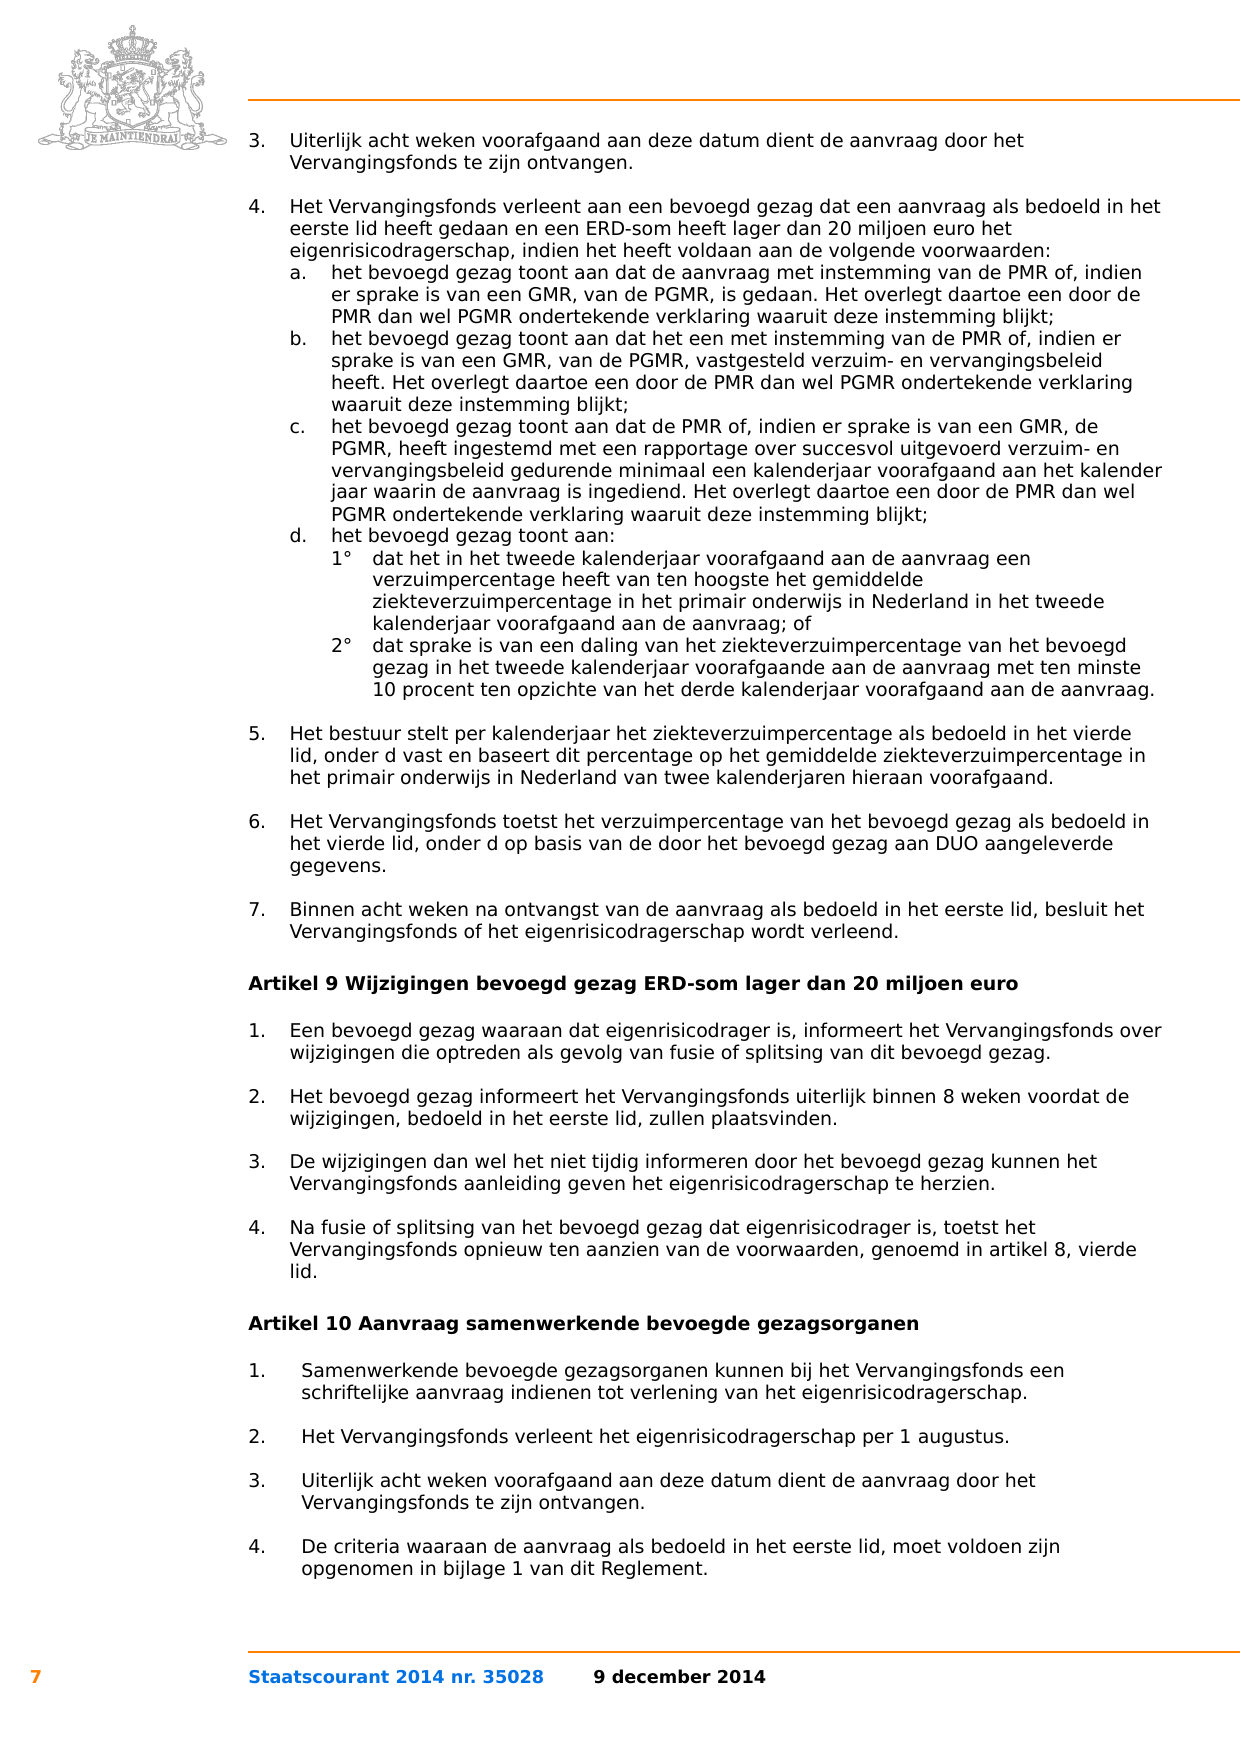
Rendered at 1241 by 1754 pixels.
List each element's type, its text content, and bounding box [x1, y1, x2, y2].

subtitle Artikel 10 Aanvraag samenwerkende bevoegde gezagsorganen [248, 1313, 1163, 1335]
text b. het bevoegd gezag toont aan dat het een met instemming van de PMR of, indien er sprake is van een GMR, van de PGMR, vastgesteld verzuim- en vervangingsbeleid heeft. Het overlegt daartoe een door de PMR dan wel PGMR ondertekende verklaring waaruit deze instemming blijkt; [289, 328, 1163, 416]
text 1. Een bevoegd gezag waaraan dat eigenrisicodrager is, informeert het Vervangingsfonds over wijzigingen die optreden als gevolg van fusie of splitsing van dit bevoegd gezag. [248, 1020, 1163, 1064]
text 5. Het bestuur stelt per kalenderjaar het ziekteverzuimpercentage als bedoeld in het vierde lid, onder d vast en baseert dit percentage op het gemiddelde ziekteverzuimpercentage in het primair onderwijs in Nederland van twee kalenderjaren hieraan voorafgaand. [248, 723, 1163, 789]
text 6. Het Vervangingsfonds toetst het verzuimpercentage van het bevoegd gezag als bedoeld in het vierde lid, onder d op basis van de door het bevoegd gezag aan DUO aangeleverde gegevens. [248, 811, 1163, 877]
text 1. Samenwerkende bevoegde gezagsorganen kunnen bij het Vervangingsfonds een schriftelijke aanvraag indienen tot verlening van het eigenrisicodragerschap. [248, 1360, 1163, 1404]
text 1° dat het in het tweede kalenderjaar voorafgaand aan de aanvraag een verzuimpercentage heeft van ten hoogste het gemiddelde ziekteverzuimpercentage in het primair onderwijs in Nederland in het tweede kalenderjaar voorafgaand aan de aanvraag; of [331, 547, 1163, 635]
text a. het bevoegd gezag toont aan dat de aanvraag met instemming van de PMR of, indien er sprake is van een GMR, van de PGMR, is gedaan. Het overlegt daartoe een door de PMR dan wel PGMR ondertekende verklaring waaruit deze instemming blijkt; [289, 262, 1163, 328]
text c. het bevoegd gezag toont aan dat de PMR of, indien er sprake is van een GMR, de PGMR, heeft ingestemd met een rapportage over succesvol uitgevoerd verzuim- en vervangingsbeleid gedurende minimaal een kalenderjaar voorafgaand aan het kalender jaar waarin de aanvraag is ingediend. Het overlegt daartoe een door de PMR dan wel PGMR ondertekende verklaring waaruit deze instemming blijkt; [289, 416, 1163, 525]
text 3. Uiterlijk acht weken voorafgaand aan deze datum dient de aanvraag door het Vervangingsfonds te zijn ontvangen. [248, 1470, 1163, 1514]
text 7. Binnen acht weken na ontvangst van de aanvraag als bedoeld in het eerste lid, besluit het Vervangingsfonds of het eigenrisicodragerschap wordt verleend. [248, 899, 1163, 943]
text 2° dat sprake is van een daling van het ziekteverzuimpercentage van het bevoegd gezag in het tweede kalenderjaar voorafgaande aan de aanvraag met ten minste 10 procent ten opzichte van het derde kalenderjaar voorafgaand aan de aanvraag. [331, 635, 1163, 701]
text 4. Na fusie of splitsing van het bevoegd gezag dat eigenrisicodrager is, toetst het Vervangingsfonds opnieuw ten aanzien van de voorwaarden, genoemd in artikel 8, vierde lid. [248, 1217, 1163, 1283]
text 3. De wijzigingen dan wel het niet tijdig informeren door het bevoegd gezag kunnen het Vervangingsfonds aanleiding geven het eigenrisicodragerschap te herzien. [248, 1151, 1163, 1195]
picture [38, 25, 227, 150]
text 2. Het bevoegd gezag informeert het Vervangingsfonds uiterlijk binnen 8 weken voordat de wijzigingen, bedoeld in het eerste lid, zullen plaatsvinden. [248, 1086, 1163, 1129]
text 3. Uiterlijk acht weken voorafgaand aan deze datum dient de aanvraag door het Vervangingsfonds te zijn ontvangen. [248, 130, 1163, 174]
text 4. Het Vervangingsfonds verleent aan een bevoegd gezag dat een aanvraag als bedoeld in het eerste lid heeft gedaan en een ERD-som heeft lager dan 20 miljoen euro het eigenrisicodragerschap, indien het heeft voldaan aan de volgende voorwaarden: [248, 196, 1163, 262]
text 4. De criteria waaraan de aanvraag als bedoeld in het eerste lid, moet voldoen zijn opgenomen in bijlage 1 van dit Reglement. [248, 1536, 1163, 1579]
text 2. Het Vervangingsfonds verleent het eigenrisicodragerschap per 1 augustus. [248, 1426, 1163, 1448]
subtitle Artikel 9 Wijzigingen bevoegd gezag ERD-som lager dan 20 miljoen euro [248, 973, 1163, 995]
text d. het bevoegd gezag toont aan: [289, 525, 1163, 547]
